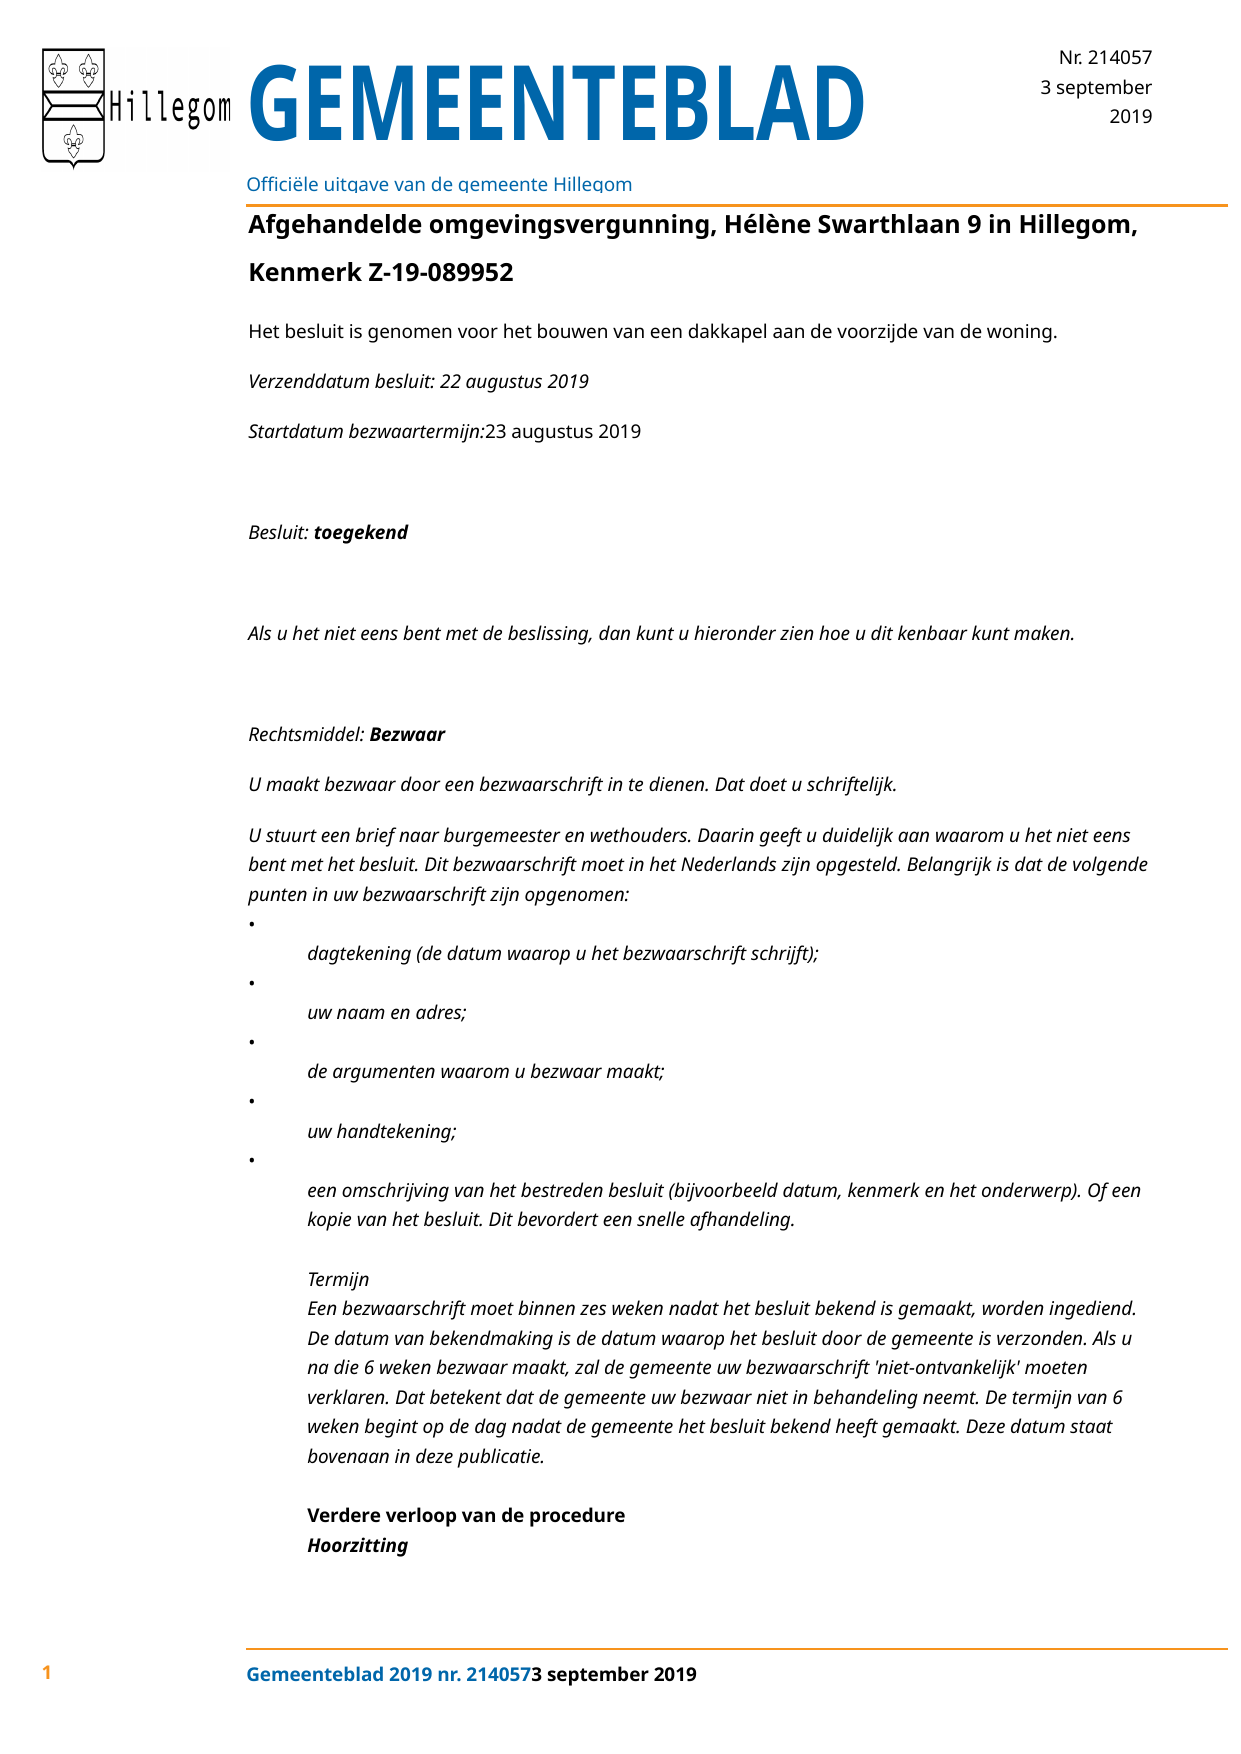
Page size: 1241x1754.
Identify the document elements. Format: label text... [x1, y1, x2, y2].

text U maakt bezwaar door een bezwaarschrift in te dienen. Dat doet u schriftelijk. [248, 772, 1152, 797]
text Het besluit is genomen voor het bouwen van een dakkapel aan de voorzijde van de woning. [248, 318, 1152, 344]
list een omschrijving van het bestreden besluit (bijvoorbeeld datum, kenmerk en het onderwerp). Of een kopie van het besluit. Dit bevordert een snelle afhandeling. [248, 1177, 1152, 1232]
text Verzenddatum besluit: 22 augustus 2019 [248, 368, 1152, 394]
list dagtekening (de datum waarop u het bezwaarschrift schrijft); [248, 940, 1152, 966]
text U stuurt een brief naar burgemeester en wethouders. Daarin geeft u duidelijk aan waarom u het niet eens bent met het besluit. Dit bezwaarschrift moet in het Nederlands zijn opgesteld. Belangrijk is dat de volgende punten in uw bezwaarschrift zijn opgenomen: [248, 822, 1152, 907]
list uw handtekening; [248, 1118, 1152, 1144]
text Besluit: toegekend [248, 519, 1152, 545]
list uw naam en adres; [248, 999, 1152, 1025]
text Rechtsmiddel: Bezwaar [248, 721, 1152, 747]
text Startdatum bezwaartermijn:23 augustus 2019 [248, 419, 1152, 444]
text Afgehandelde omgevingsvergunning, Hélène Swarthlaan 9 in Hillegom, Kenmerk Z-19-089952 [248, 207, 1152, 288]
list Een bezwaarschrift moet binnen zes weken nadat het besluit bekend is gemaakt, worden ingediend. De datum van bekendmaking is de datum waarop het besluit door de gemeente is verzonden. Als u na die 6 weken bezwaar maakt, zal de gemeente uw bezwaarschrift 'niet-ontvankelijk' moeten verklaren. Dat betekent dat de gemeente uw bezwaar niet in behandeling neemt. De termijn van 6 weken begint op de dag nadat de gemeente het besluit bekend heeft gemaakt. Deze datum staat bovenaan in deze publicatie. [248, 1295, 1152, 1469]
list Hoorzitting [248, 1532, 1152, 1558]
list Termijn [248, 1266, 1152, 1292]
list de argumenten waarom u bezwaar maakt; [248, 1059, 1152, 1084]
text Als u het niet eens bent met de beslissing, dan kunt u hieronder zien hoe u dit kenbaar kunt maken. [248, 620, 1152, 646]
picture [41, 47, 231, 172]
list Verdere verloop van de procedure [248, 1502, 1152, 1528]
